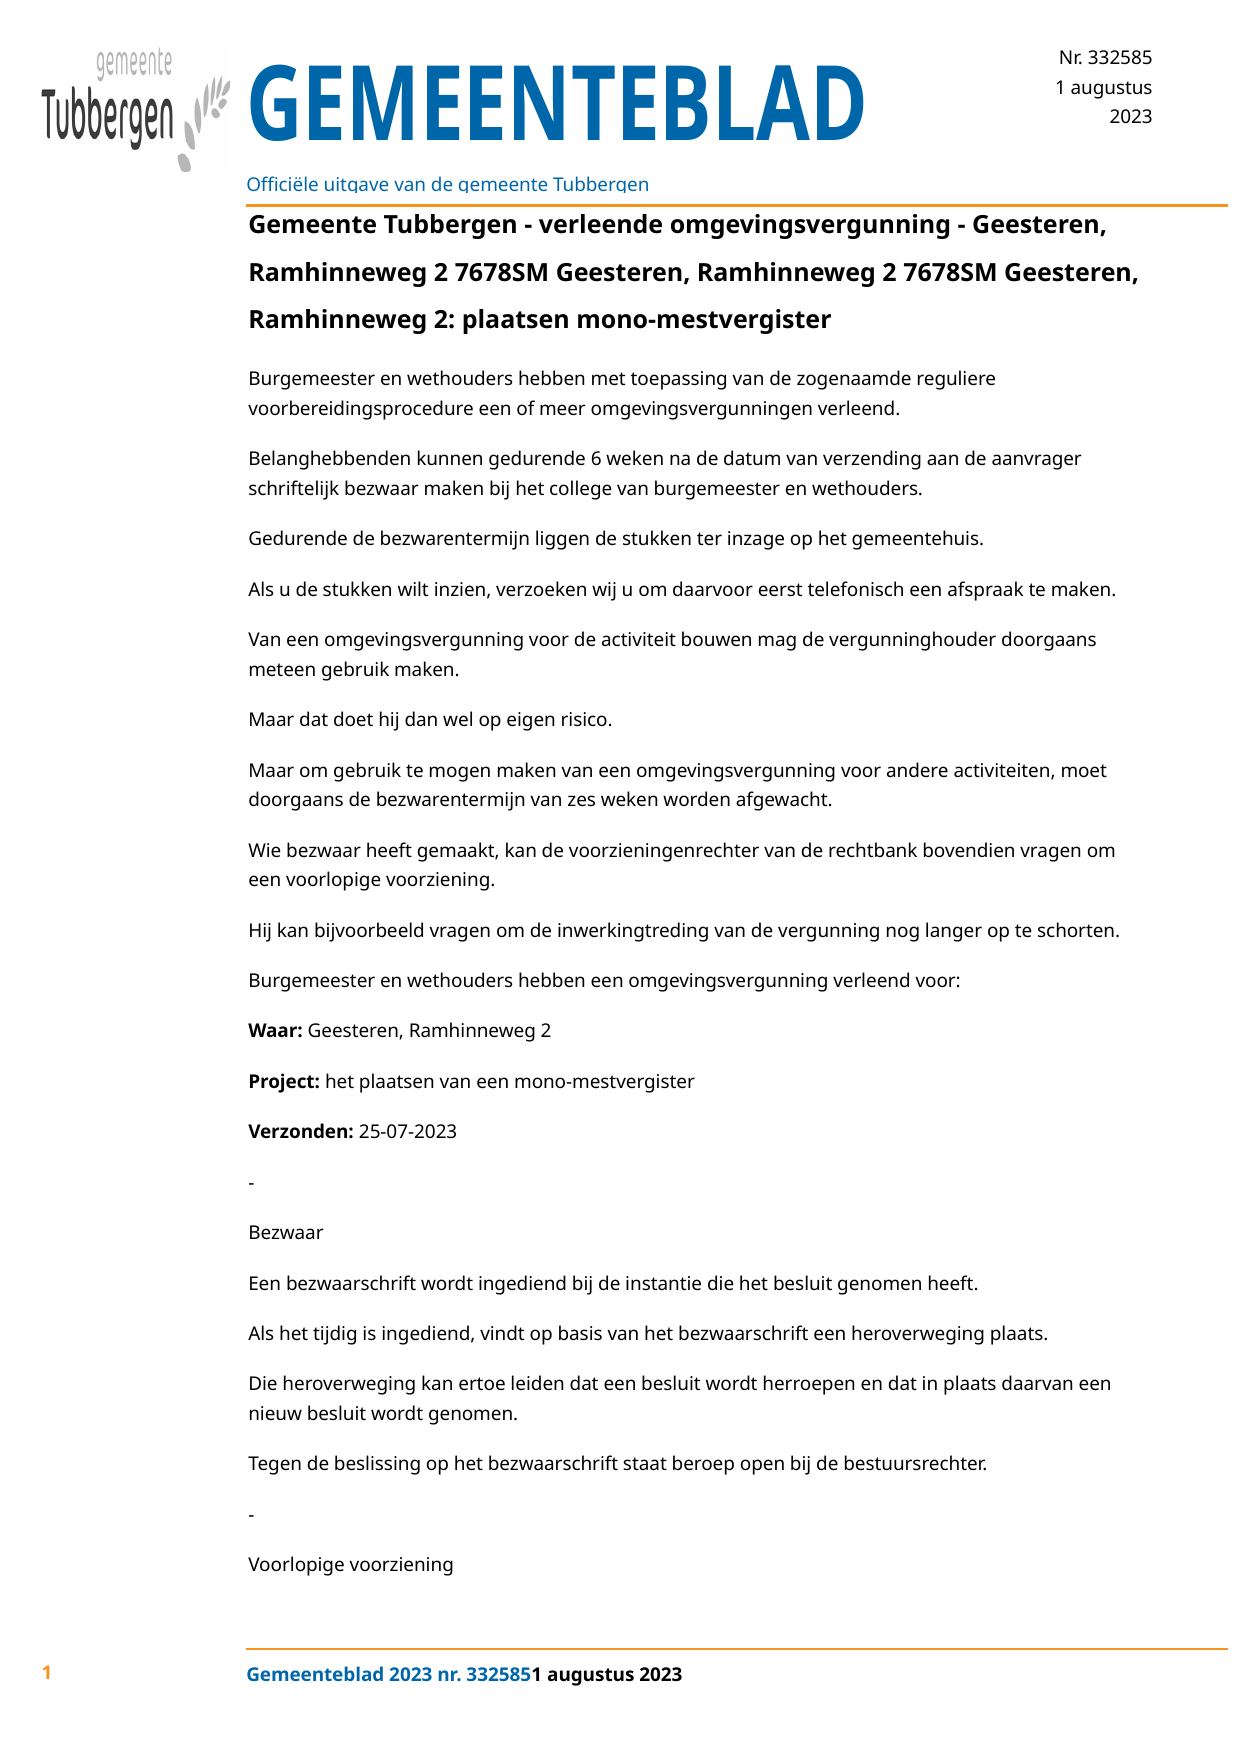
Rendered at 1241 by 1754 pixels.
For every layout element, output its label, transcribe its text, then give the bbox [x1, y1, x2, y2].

text Verzonden: 25-07-2023 [248, 1118, 1152, 1144]
text Maar dat doet hij dan wel op eigen risico. [248, 706, 1152, 732]
text Als u de stukken wilt inzien, verzoeken wij u om daarvoor eerst telefonisch een afspraak te maken. [248, 576, 1152, 602]
text Bezwaar [248, 1219, 1152, 1245]
text Waar: Geesteren, Ramhinneweg 2 [248, 1018, 1152, 1043]
text Burgemeester en wethouders hebben een omgevingsvergunning verleend voor: [248, 967, 1152, 993]
text Belanghebbenden kunnen gedurende 6 weken na de datum van verzending aan de aanvrager schriftelijk bezwaar maken bij het college van burgemeester en wethouders. [248, 446, 1152, 501]
picture [41, 47, 231, 172]
text Gemeente Tubbergen - verleende omgevingsvergunning - Geesteren, Ramhinneweg 2 7678SM Geesteren, Ramhinneweg 2 7678SM Geesteren, Ramhinneweg 2: plaatsen mono-mestvergister [248, 207, 1152, 336]
text - [248, 1169, 1152, 1194]
text Burgemeester en wethouders hebben met toepassing van de zogenaamde reguliere voorbereidingsprocedure een of meer omgevingsvergunningen verleend. [248, 366, 1152, 421]
text Gedurende de bezwarentermijn liggen de stukken ter inzage op het gemeentehuis. [248, 526, 1152, 551]
text Tegen de beslissing op het bezwaarschrift staat beroep open bij de bestuursrechter. [248, 1451, 1152, 1476]
text Als het tijdig is ingediend, vindt op basis van het bezwaarschrift een heroverweging plaats. [248, 1320, 1152, 1346]
text Een bezwaarschrift wordt ingediend bij de instantie die het besluit genomen heeft. [248, 1270, 1152, 1295]
text Wie bezwaar heeft gemaakt, kan de voorzieningenrechter van de rechtbank bovendien vragen om een voorlopige voorziening. [248, 837, 1152, 892]
text - [248, 1501, 1152, 1527]
text Voorlopige voorziening [248, 1551, 1152, 1577]
text Die heroverweging kan ertoe leiden dat een besluit wordt herroepen en dat in plaats daarvan een nieuw besluit wordt genomen. [248, 1371, 1152, 1426]
text Maar om gebruik te mogen maken van een omgevingsvergunning voor andere activiteiten, moet doorgaans de bezwarentermijn van zes weken worden afgewacht. [248, 757, 1152, 812]
text Van een omgevingsvergunning voor de activiteit bouwen mag de vergunninghouder doorgaans meteen gebruik maken. [248, 626, 1152, 682]
text Hij kan bijvoorbeeld vragen om de inwerkingtreding van de vergunning nog langer op te schorten. [248, 917, 1152, 942]
text Project: het plaatsen van een mono-mestvergister [248, 1068, 1152, 1094]
